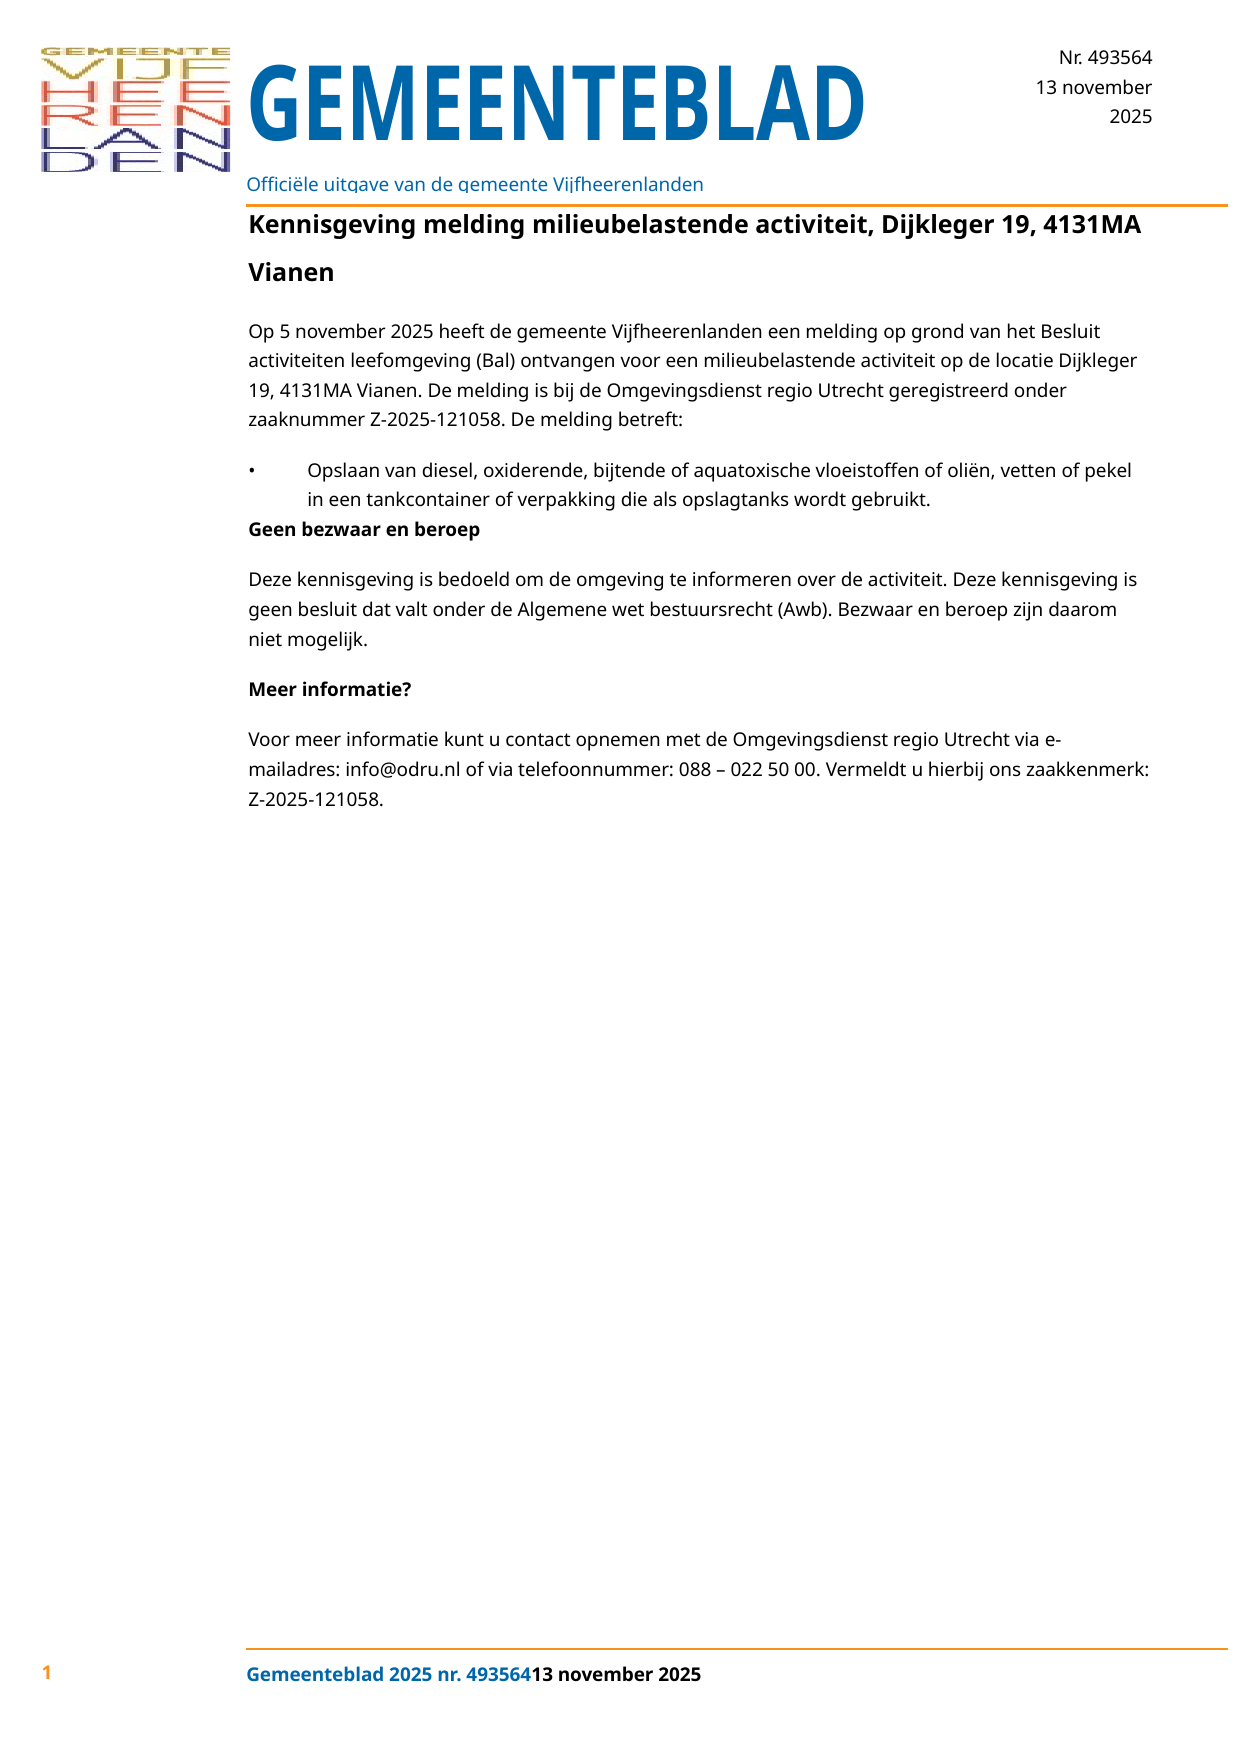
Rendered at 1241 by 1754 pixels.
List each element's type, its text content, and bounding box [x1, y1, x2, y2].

text Op 5 november 2025 heeft de gemeente Vijfheerenlanden een melding op grond van het Besluit activiteiten leefomgeving (Bal) ontvangen voor een milieubelastende activiteit op de locatie Dijkleger 19, 4131MA Vianen. De melding is bij de Omgevingsdienst regio Utrecht geregistreerd onder zaaknummer Z-2025-121058. De melding betreft: [248, 318, 1152, 432]
text Geen bezwaar en beroep [248, 516, 1152, 542]
text Meer informatie? [248, 676, 1152, 702]
list Opslaan van diesel, oxiderende, bijtende of aquatoxische vloeistoffen of oliën, vetten of pekel in een tankcontainer of verpakking die als opslagtanks wordt gebruikt. [248, 457, 1152, 512]
picture [41, 47, 231, 172]
text Deze kennisgeving is bedoeld om de omgeving te informeren over de activiteit. Deze kennisgeving is geen besluit dat valt onder de Algemene wet bestuursrecht (Awb). Bezwaar en beroep zijn daarom niet mogelijk. [248, 567, 1152, 652]
text Kennisgeving melding milieubelastende activiteit, Dijkleger 19, 4131MA Vianen [248, 207, 1152, 288]
text Voor meer informatie kunt u contact opnemen met de Omgevingsdienst regio Utrecht via e-mailadres: info@odru.nl of via telefoonnummer: 088 – 022 50 00. Vermeldt u hierbij ons zaakkenmerk: Z-2025-121058. [248, 727, 1152, 812]
